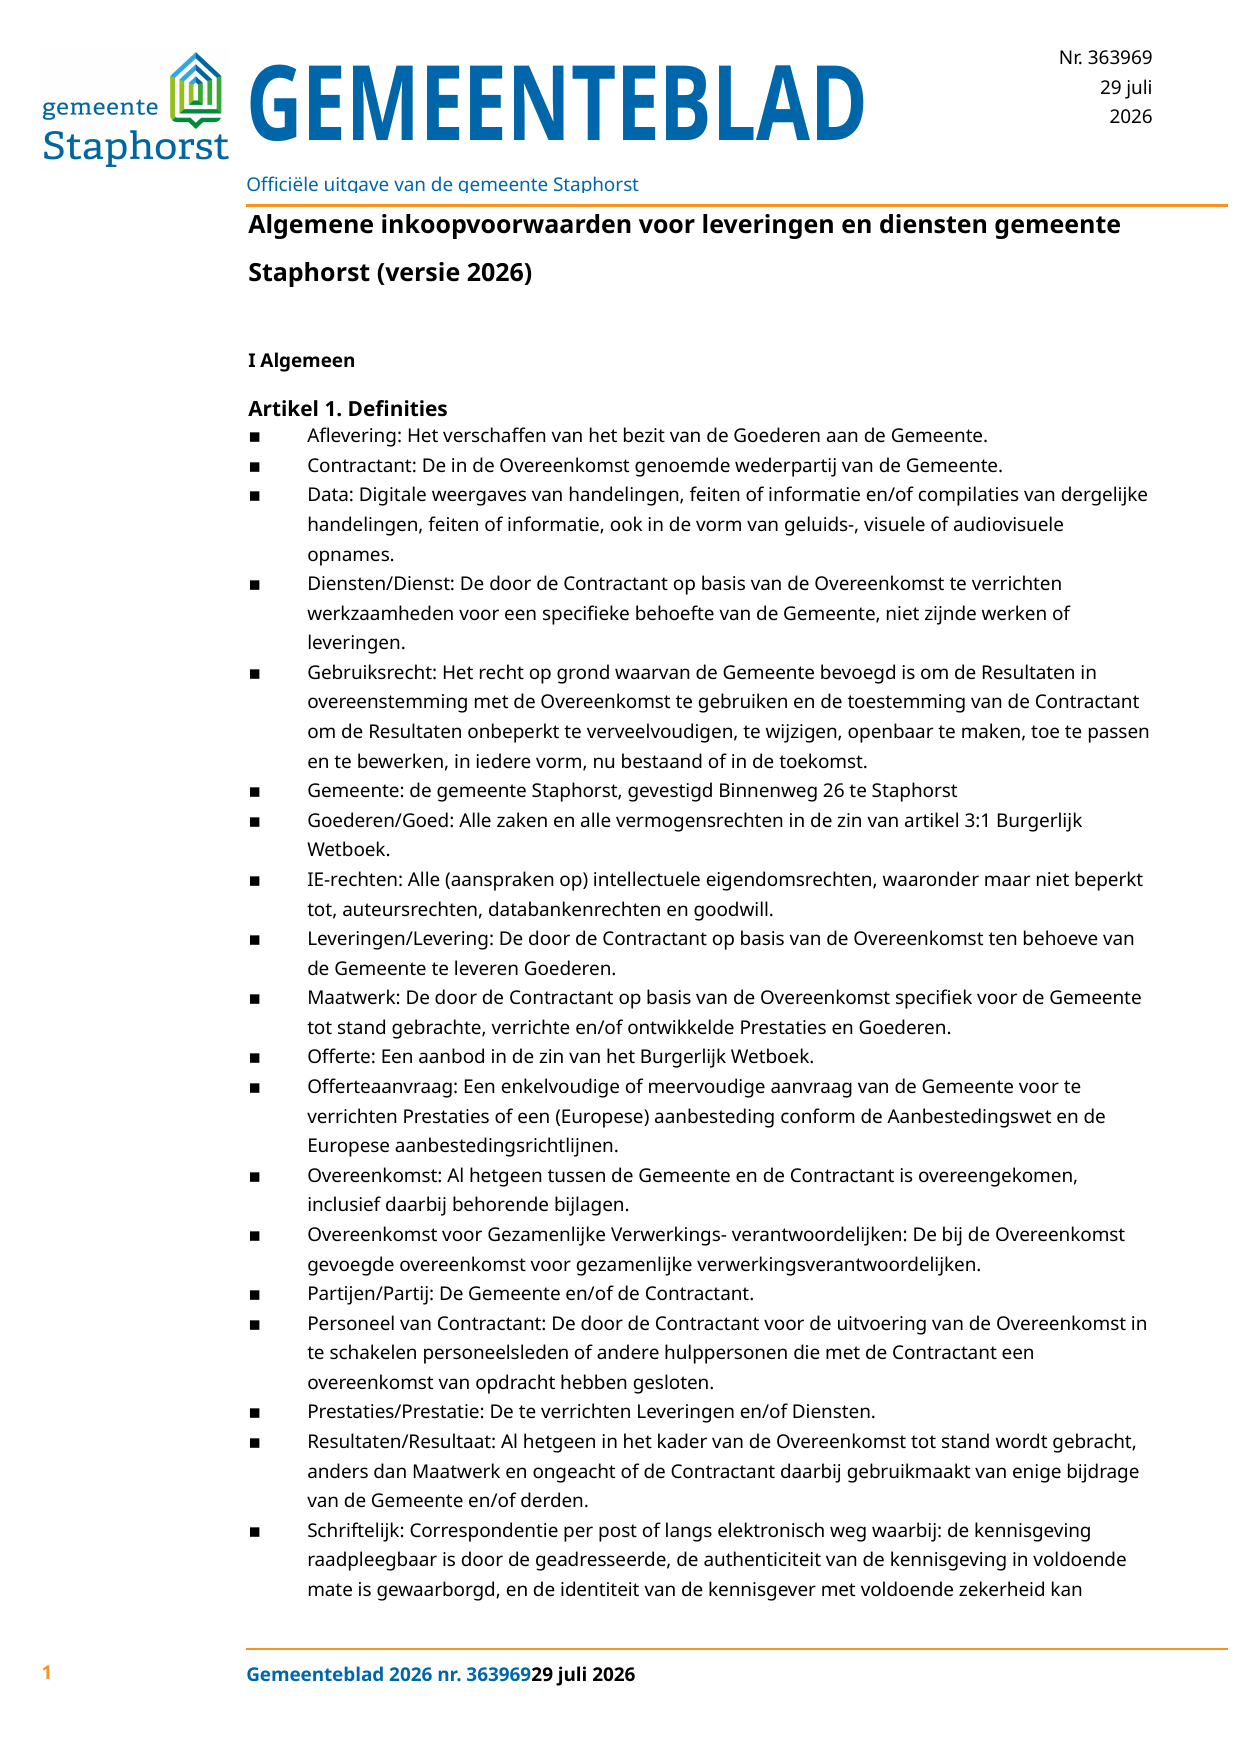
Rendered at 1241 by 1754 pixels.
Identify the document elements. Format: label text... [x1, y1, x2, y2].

list Overeenkomst voor Gezamenlijke Verwerkings- verantwoordelijken: De bij de Overeenkomst gevoegde overeenkomst voor gezamenlijke verwerkingsverantwoordelijken. [248, 1221, 1152, 1277]
list Overeenkomst: Al hetgeen tussen de Gemeente en de Contractant is overeengekomen, inclusief daarbij behorende bijlagen. [248, 1162, 1152, 1217]
list Offerte: Een aanbod in de zin van het Burgerlijk Wetboek. [248, 1044, 1152, 1069]
list Diensten/Dienst: De door de Contractant op basis van de Overeenkomst te verrichten werkzaamheden voor een specifieke behoefte van de Gemeente, niet zijnde werken of leveringen. [248, 570, 1152, 655]
list Offerteaanvraag: Een enkelvoudige of meervoudige aanvraag van de Gemeente voor te verrichten Prestaties of een (Europese) aanbesteding conform de Aanbestedingswet en de Europese aanbestedingsrichtlijnen. [248, 1073, 1152, 1158]
list Resultaten/Resultaat: Al hetgeen in het kader van de Overeenkomst tot stand wordt gebracht, anders dan Maatwerk en ongeacht of de Contractant daarbij gebruikmaakt van enige bijdrage van de Gemeente en/of derden. [248, 1428, 1152, 1513]
list Maatwerk: De door de Contractant op basis van de Overeenkomst specifiek voor de Gemeente tot stand gebrachte, verrichte en/of ontwikkelde Prestaties en Goederen. [248, 984, 1152, 1040]
list Gebruiksrecht: Het recht op grond waarvan de Gemeente bevoegd is om de Resultaten in overeenstemming met de Overeenkomst te gebruiken en de toestemming van de Contractant om de Resultaten onbeperkt te verveelvoudigen, te wijzigen, openbaar te maken, toe te passen en te bewerken, in iedere vorm, nu bestaand of in de toekomst. [248, 659, 1152, 774]
list Leveringen/Levering: De door de Contractant op basis van de Overeenkomst ten behoeve van de Gemeente te leveren Goederen. [248, 925, 1152, 981]
list Prestaties/Prestatie: De te verrichten Leveringen en/of Diensten. [248, 1399, 1152, 1424]
list Gemeente: de gemeente Staphorst, gevestigd Binnenweg 26 te Staphorst [248, 777, 1152, 803]
text I Algemeen [248, 347, 1152, 373]
text Algemene inkoopvoorwaarden voor leveringen en diensten gemeente Staphorst (versie 2026) [248, 207, 1152, 288]
list Data: Digitale weergaves van handelingen, feiten of informatie en/of compilaties van dergelijke handelingen, feiten of informatie, ook in de vorm van geluids-, visuele of audiovisuele opnames. [248, 482, 1152, 567]
text Artikel 1. Definities [248, 394, 1152, 422]
list IE-rechten: Alle (aanspraken op) intellectuele eigendomsrechten, waaronder maar niet beperkt tot, auteursrechten, databankenrechten en goodwill. [248, 866, 1152, 922]
list Partijen/Partij: De Gemeente en/of de Contractant. [248, 1280, 1152, 1306]
list Contractant: De in de Overeenkomst genoemde wederpartij van de Gemeente. [248, 452, 1152, 478]
list Schriftelijk: Correspondentie per post of langs elektronisch weg waarbij: de kennisgeving raadpleegbaar is door de geadresseerde, de authenticiteit van de kennisgeving in voldoende mate is gewaarborgd, en de identiteit van de kennisgever met voldoende zekerheid kan [248, 1517, 1152, 1602]
list Goederen/Goed: Alle zaken en alle vermogensrechten in de zin van artikel 3:1 Burgerlijk Wetboek. [248, 807, 1152, 862]
list Aflevering: Het verschaffen van het bezit van de Goederen aan de Gemeente. [248, 422, 1152, 448]
picture [41, 47, 231, 172]
list Personeel van Contractant: De door de Contractant voor de uitvoering van de Overeenkomst in te schakelen personeelsleden of andere hulppersonen die met de Contractant een overeenkomst van opdracht hebben gesloten. [248, 1310, 1152, 1395]
